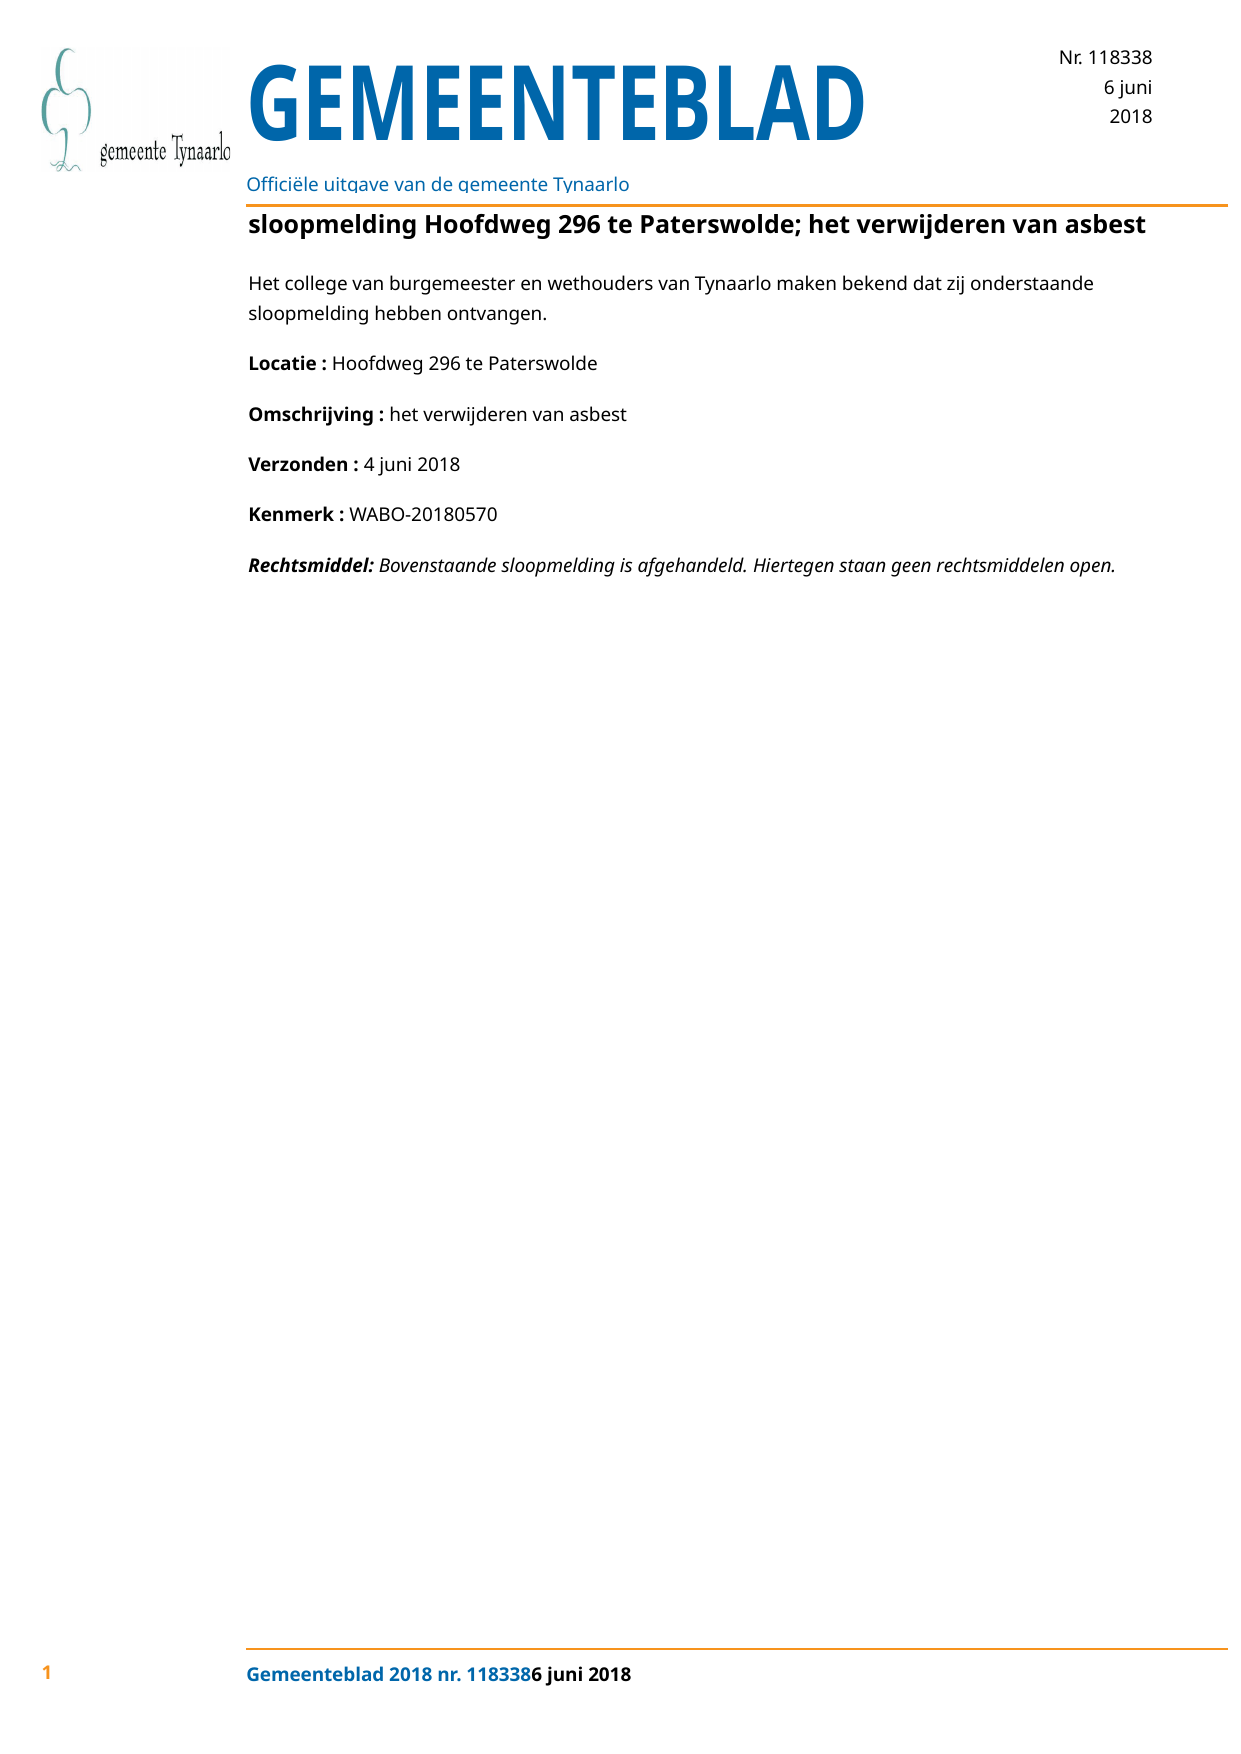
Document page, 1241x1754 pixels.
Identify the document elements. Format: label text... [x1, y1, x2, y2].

text Het college van burgemeester en wethouders van Tynaarlo maken bekend dat zij onderstaande sloopmelding hebben ontvangen. [248, 270, 1152, 326]
picture [41, 47, 231, 172]
text Omschrijving : het verwijderen van asbest [248, 401, 1152, 426]
text Verzonden : 4 juni 2018 [248, 451, 1152, 477]
text sloopmelding Hoofdweg 296 te Paterswolde; het verwijderen van asbest [248, 207, 1152, 241]
text Locatie : Hoofdweg 296 te Paterswolde [248, 350, 1152, 376]
text Rechtsmiddel: Bovenstaande sloopmelding is afgehandeld. Hiertegen staan geen rechtsmiddelen open. [248, 552, 1152, 578]
text Kenmerk : WABO-20180570 [248, 502, 1152, 527]
